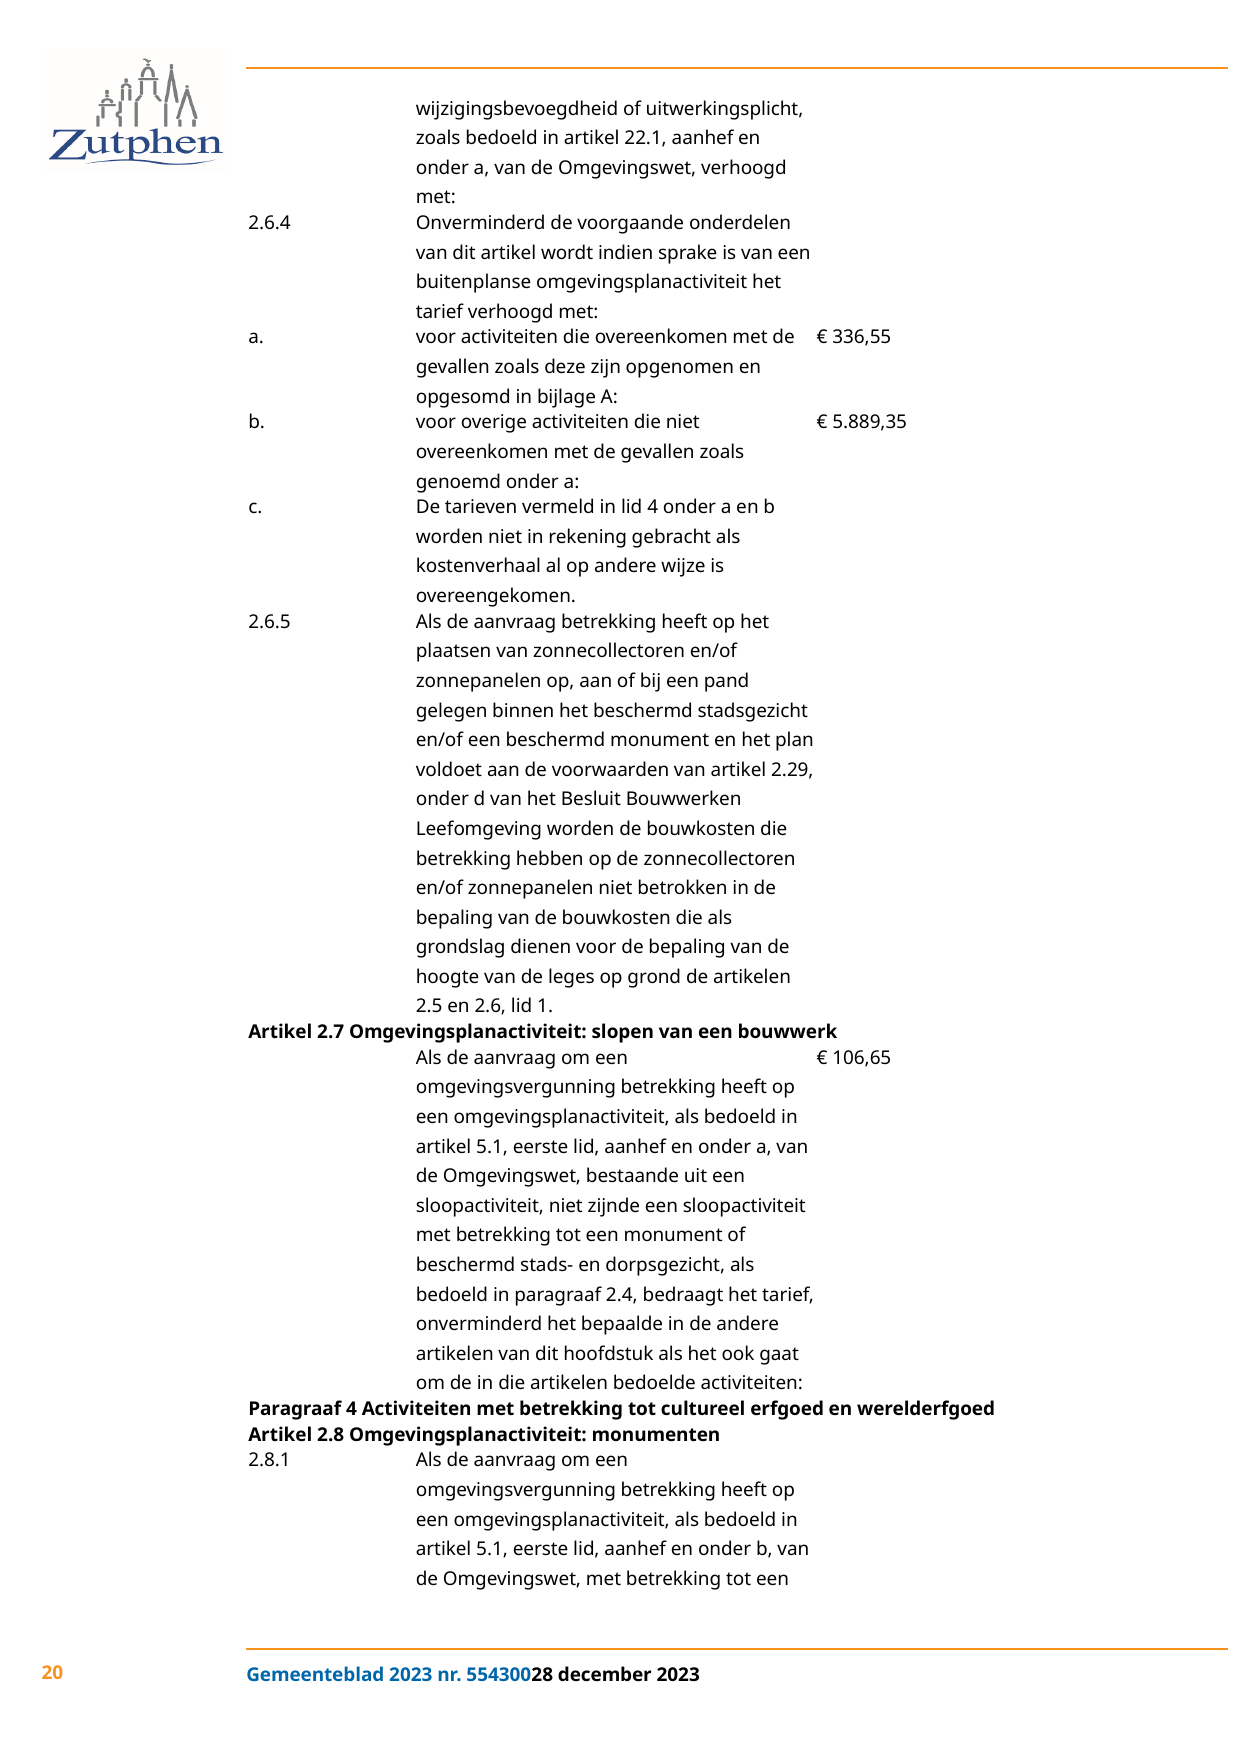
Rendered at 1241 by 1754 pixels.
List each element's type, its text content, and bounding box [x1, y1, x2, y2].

table_cell [984, 324, 1152, 409]
table_cell [984, 95, 1152, 209]
table_cell a. [248, 324, 416, 409]
table_cell c. [248, 494, 416, 608]
table_cell 2.8.1 [248, 1447, 416, 1591]
table_cell [984, 1044, 1152, 1395]
table_cell De tarieven vermeld in lid 4 onder a en b worden niet in rekening gebracht als kostenverhaal al op andere wijze is overeengekomen. [416, 494, 816, 608]
table_cell Onverminderd de voorgaande onderdelen van dit artikel wordt indien sprake is van een buitenplanse omgevingsplanactiviteit het tarief verhoogd met: [416, 209, 816, 324]
table_cell [984, 409, 1152, 493]
table_cell [248, 95, 416, 209]
table_cell b. [248, 409, 416, 493]
table_cell [984, 1447, 1152, 1591]
table_cell [984, 608, 1152, 1018]
table_cell [248, 1044, 416, 1395]
table_cell € 5.889,35 [816, 409, 984, 493]
table_cell Paragraaf 4 Activiteiten met betrekking tot cultureel erfgoed en werelderfgoed [248, 1395, 1152, 1421]
table_cell wijzigingsbevoegdheid of uitwerkingsplicht, zoals bedoeld in artikel 22.1, aanhef en onder a, van de Omgevingswet, verhoogd met: [416, 95, 816, 209]
table_cell Artikel 2.8 Omgevingsplanactiviteit: monumenten [248, 1421, 1152, 1447]
table_cell [816, 209, 984, 324]
table_cell 2.6.4 [248, 209, 416, 324]
table_cell [816, 95, 984, 209]
table_cell [816, 494, 984, 608]
table_cell € 336,55 [816, 324, 984, 409]
table_cell [816, 1447, 984, 1591]
table_cell € 106,65 [816, 1044, 984, 1395]
table_cell voor overige activiteiten die niet overeenkomen met de gevallen zoals genoemd onder a: [416, 409, 816, 493]
table_cell Als de aanvraag betrekking heeft op het plaatsen van zonnecollectoren en/of zonnepanelen op, aan of bij een pand gelegen binnen het beschermd stadsgezicht en/of een beschermd monument en het plan voldoet aan de voorwaarden van artikel 2.29, onder d van het Besluit Bouwwerken Leefomgeving worden de bouwkosten die betrekking hebben op de zonnecollectoren en/of zonnepanelen niet betrokken in de bepaling van de bouwkosten die als grondslag dienen voor de bepaling van de hoogte van de leges op grond de artikelen 2.5 en 2.6, lid 1. [416, 608, 816, 1018]
table_cell Als de aanvraag om een omgevingsvergunning betrekking heeft op een omgevingsplanactiviteit, als bedoeld in artikel 5.1, eerste lid, aanhef en onder b, van de Omgevingswet, met betrekking tot een [416, 1447, 816, 1591]
table_cell 2.6.5 [248, 608, 416, 1018]
table_cell [984, 209, 1152, 324]
picture [41, 47, 231, 172]
table_cell [984, 494, 1152, 608]
table_cell Als de aanvraag om een omgevingsvergunning betrekking heeft op een omgevingsplanactiviteit, als bedoeld in artikel 5.1, eerste lid, aanhef en onder a, van de Omgevingswet, bestaande uit een sloopactiviteit, niet zijnde een sloopactiviteit met betrekking tot een monument of beschermd stads- en dorpsgezicht, als bedoeld in paragraaf 2.4, bedraagt het tarief, onverminderd het bepaalde in de andere artikelen van dit hoofdstuk als het ook gaat om de in die artikelen bedoelde activiteiten: [416, 1044, 816, 1395]
table_cell [816, 608, 984, 1018]
table_cell voor activiteiten die overeenkomen met de gevallen zoals deze zijn opgenomen en opgesomd in bijlage A: [416, 324, 816, 409]
table_cell Artikel 2.7 Omgevingsplanactiviteit: slopen van een bouwwerk [248, 1018, 1152, 1044]
